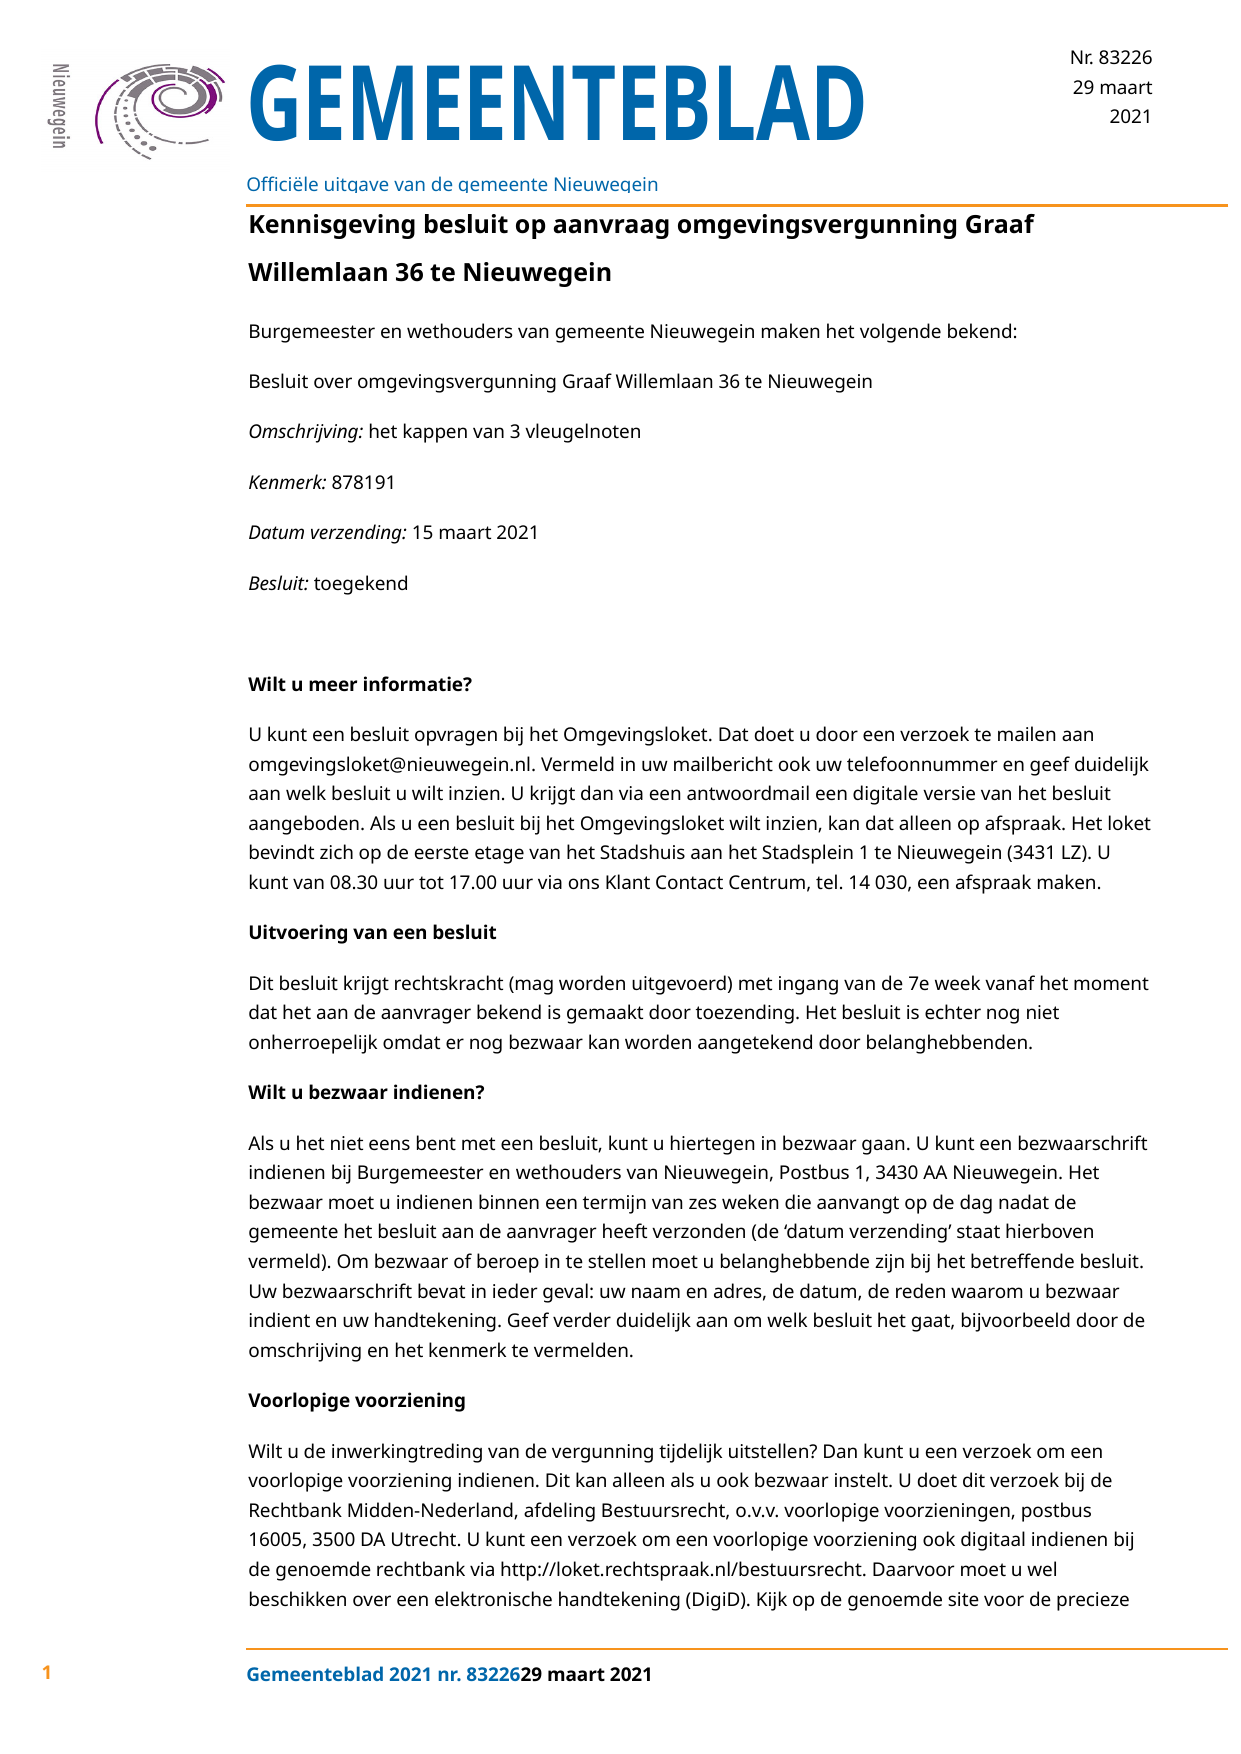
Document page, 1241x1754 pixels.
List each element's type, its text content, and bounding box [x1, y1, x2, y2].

text Datum verzending: 15 maart 2021 [248, 519, 1152, 545]
text Als u het niet eens bent met een besluit, kunt u hiertegen in bezwaar gaan. U kunt een bezwaarschrift indienen bij Burgemeester en wethouders van Nieuwegein, Postbus 1, 3430 AA Nieuwegein. Het bezwaar moet u indienen binnen een termijn van zes weken die aanvangt op de dag nadat de gemeente het besluit aan de aanvrager heeft verzonden (de ‘datum verzending’ staat hierboven vermeld). Om bezwaar of beroep in te stellen moet u belanghebbende zijn bij het betreffende besluit. Uw bezwaarschrift bevat in ieder geval: uw naam en adres, de datum, de reden waarom u bezwaar indient en uw handtekening. Geef verder duidelijk aan om welk besluit het gaat, bijvoorbeeld door de omschrijving en het kenmerk te vermelden. [248, 1130, 1152, 1363]
text U kunt een besluit opvragen bij het Omgevingsloket. Dat doet u door een verzoek te mailen aan omgevingsloket@nieuwegein.nl. Vermeld in uw mailbericht ook uw telefoonnummer en geef duidelijk aan welk besluit u wilt inzien. U krijgt dan via een antwoordmail een digitale versie van het besluit aangeboden. Als u een besluit bij het Omgevingsloket wilt inzien, kan dat alleen op afspraak. Het loket bevindt zich op de eerste etage van het Stadshuis aan het Stadsplein 1 te Nieuwegein (3431 LZ). U kunt van 08.30 uur tot 17.00 uur via ons Klant Contact Centrum, tel. 14 030, een afspraak maken. [248, 721, 1152, 895]
text Besluit: toegekend [248, 570, 1152, 596]
text Uitvoering van een besluit [248, 919, 1152, 945]
text Wilt u bezwaar indienen? [248, 1079, 1152, 1105]
text Wilt u de inwerkingtreding van de vergunning tijdelijk uitstellen? Dan kunt u een verzoek om een voorlopige voorziening indienen. Dit kan alleen als u ook bezwaar instelt. U doet dit verzoek bij de Rechtbank Midden-Nederland, afdeling Bestuursrecht, o.v.v. voorlopige voorzieningen, postbus 16005, 3500 DA Utrecht. U kunt een verzoek om een voorlopige voorziening ook digitaal indienen bij de genoemde rechtbank via http://loket.rechtspraak.nl/bestuursrecht. Daarvoor moet u wel beschikken over een elektronische handtekening (DigiD). Kijk op de genoemde site voor de precieze [248, 1438, 1152, 1612]
text Kennisgeving besluit op aanvraag omgevingsvergunning Graaf Willemlaan 36 te Nieuwegein [248, 207, 1152, 288]
text Voorlopige voorziening [248, 1387, 1152, 1413]
text Omschrijving: het kappen van 3 vleugelnoten [248, 419, 1152, 444]
text Wilt u meer informatie? [248, 671, 1152, 697]
text Burgemeester en wethouders van gemeente Nieuwegein maken het volgende bekend: [248, 318, 1152, 344]
picture [41, 47, 231, 172]
text Besluit over omgevingsvergunning Graaf Willemlaan 36 te Nieuwegein [248, 368, 1152, 394]
text Dit besluit krijgt rechtskracht (mag worden uitgevoerd) met ingang van de 7e week vanaf het moment dat het aan de aanvrager bekend is gemaakt door toezending. Het besluit is echter nog niet onherroepelijk omdat er nog bezwaar kan worden aangetekend door belanghebbenden. [248, 970, 1152, 1055]
text Kenmerk: 878191 [248, 469, 1152, 495]
